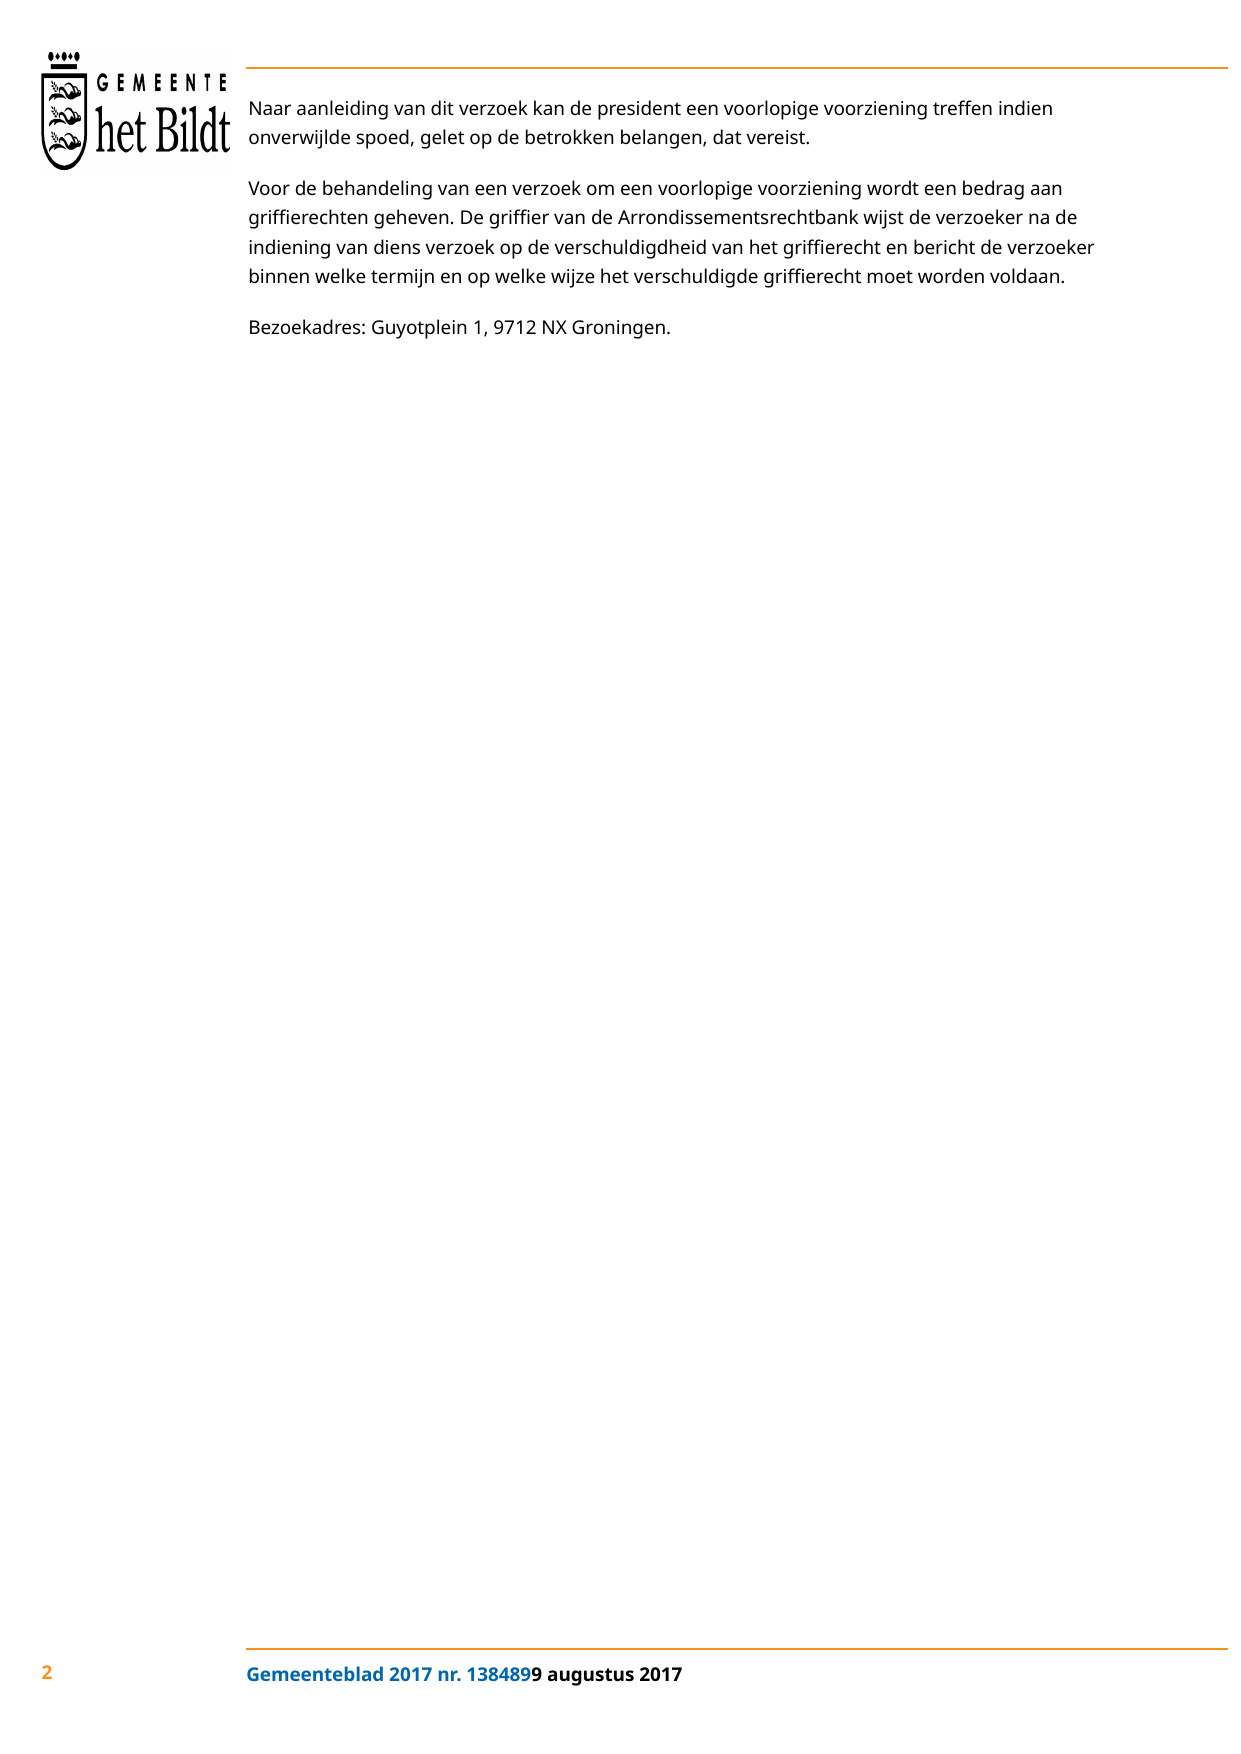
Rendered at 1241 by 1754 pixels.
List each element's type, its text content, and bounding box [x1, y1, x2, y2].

text Naar aanleiding van dit verzoek kan de president een voorlopige voorziening treffen indien onverwijlde spoed, gelet op de betrokken belangen, dat vereist. [248, 95, 1152, 150]
picture [41, 47, 231, 172]
text Voor de behandeling van een verzoek om een voorlopige voorziening wordt een bedrag aan griffierechten geheven. De griffier van de Arrondissementsrechtbank wijst de verzoeker na de indiening van diens verzoek op de verschuldigdheid van het griffierecht en bericht de verzoeker binnen welke termijn en op welke wijze het verschuldigde griffierecht moet worden voldaan. [248, 175, 1152, 289]
text Bezoekadres: Guyotplein 1, 9712 NX Groningen. [248, 314, 1152, 340]
